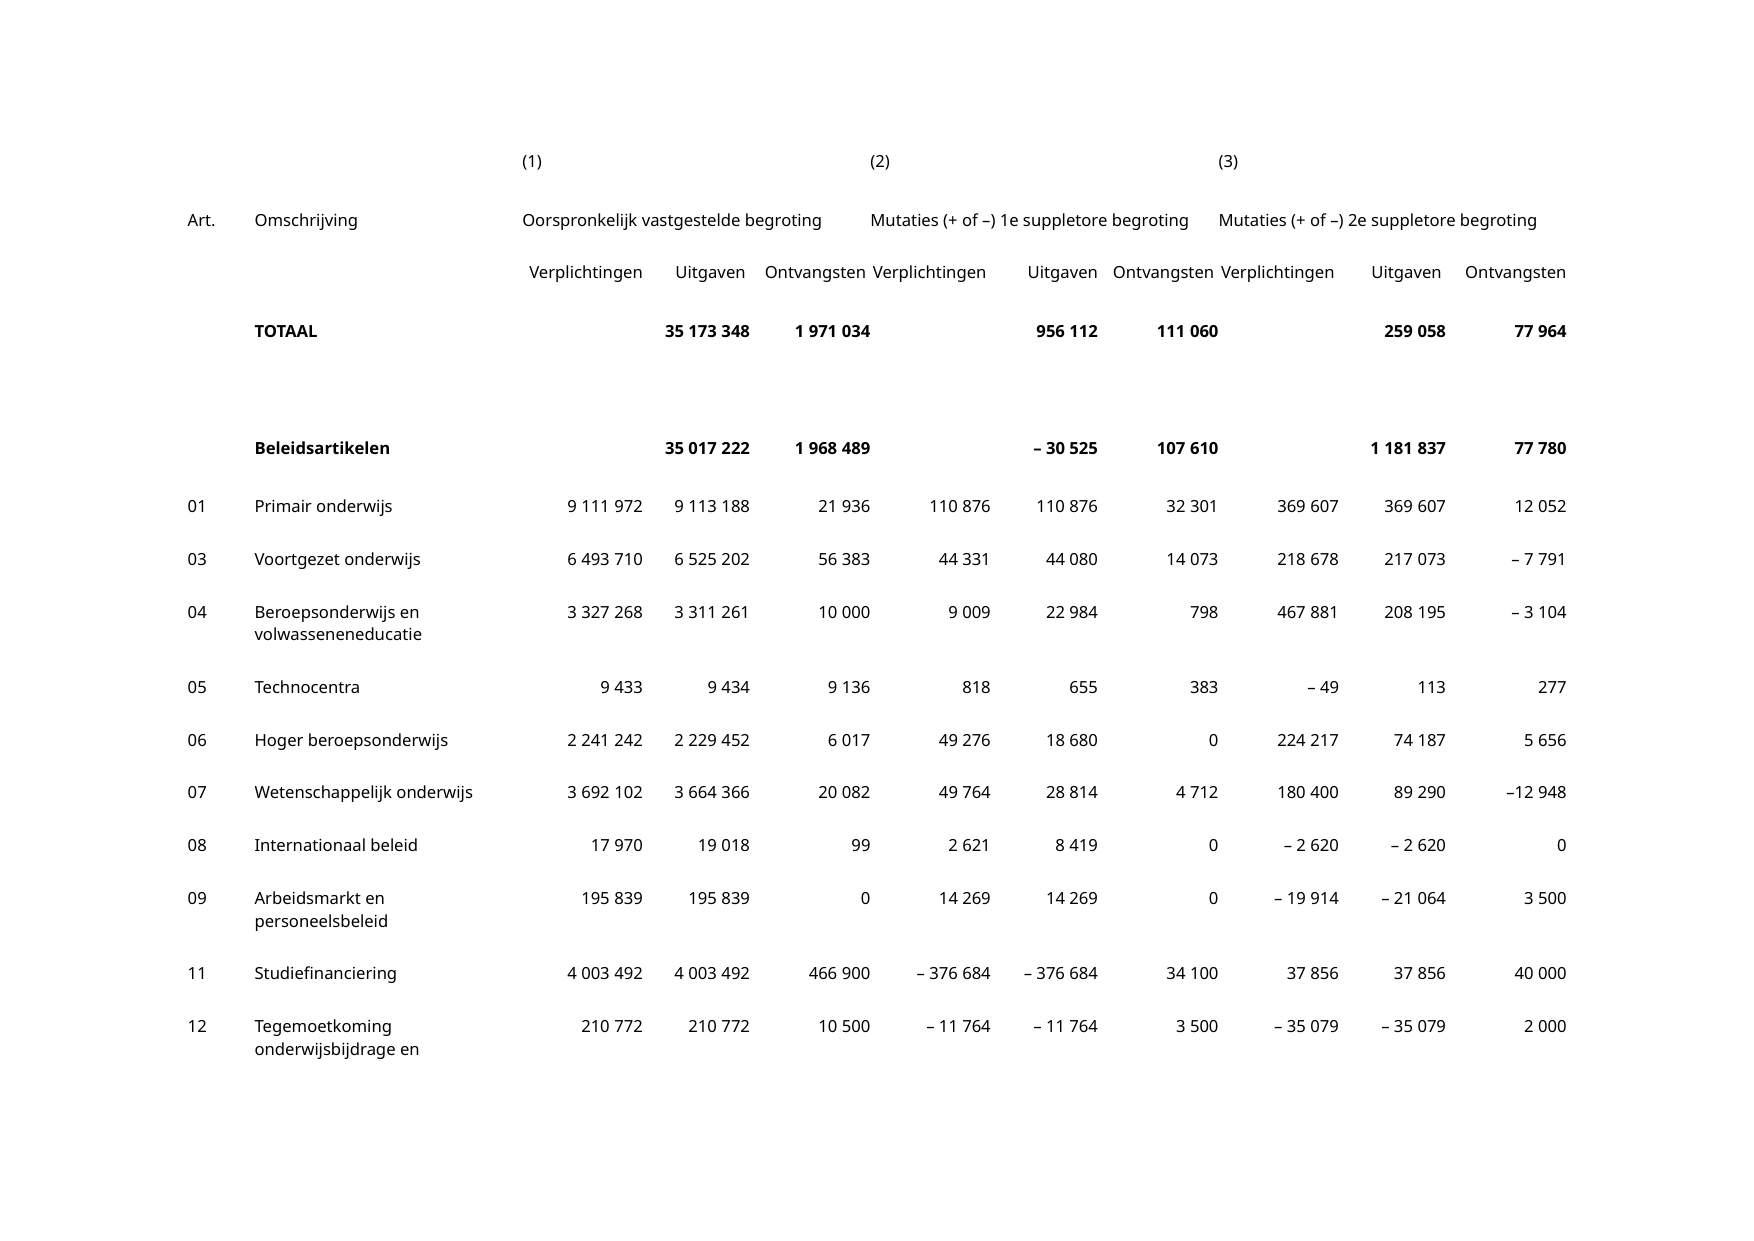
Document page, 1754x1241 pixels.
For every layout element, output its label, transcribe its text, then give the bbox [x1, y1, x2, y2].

table_cell 22 984 [991, 600, 1098, 676]
table_cell 3 692 102 [522, 781, 643, 834]
table_cell 74 187 [1339, 729, 1446, 781]
table_cell 195 839 [643, 887, 750, 962]
table_cell 44 080 [991, 548, 1098, 600]
table_cell – 35 079 [1218, 1015, 1339, 1067]
table_cell 277 [1446, 676, 1566, 728]
table_cell [522, 320, 643, 378]
table_cell Wetenschappelijk onderwijs [254, 781, 522, 834]
table_cell Ontvangsten [750, 261, 870, 319]
table_cell 6 525 202 [643, 548, 750, 600]
table_cell Verplichtingen [1218, 261, 1339, 319]
table_cell – 3 104 [1446, 600, 1566, 676]
table_cell 28 814 [991, 781, 1098, 834]
table_cell Hoger beroepsonderwijs [254, 729, 522, 781]
table_cell 107 610 [1098, 436, 1218, 495]
table_cell 195 839 [522, 887, 643, 962]
table_cell 9 113 188 [643, 495, 750, 548]
table_cell Studiefinanciering [254, 962, 522, 1015]
table_cell 110 876 [991, 495, 1098, 548]
table_cell 4 712 [1098, 781, 1218, 834]
table_cell 06 [188, 729, 254, 781]
table_cell 2 241 242 [522, 729, 643, 781]
table_cell Ontvangsten [1098, 261, 1218, 319]
table_cell Ontvangsten [1446, 261, 1566, 319]
table_cell 111 060 [1098, 320, 1218, 378]
table_cell 14 269 [870, 887, 991, 962]
table_cell [254, 261, 522, 319]
table_cell 217 073 [1339, 548, 1446, 600]
table_cell – 49 [1218, 676, 1339, 728]
table_cell Omschrijving [254, 209, 522, 261]
table_cell 224 217 [1218, 729, 1339, 781]
table_cell 77 964 [1446, 320, 1566, 378]
table_cell 9 433 [522, 676, 643, 728]
table_cell 369 607 [1339, 495, 1446, 548]
table_cell 49 764 [870, 781, 991, 834]
table_cell 44 331 [870, 548, 991, 600]
table_cell 8 419 [991, 834, 1098, 887]
table_cell 37 856 [1339, 962, 1446, 1015]
table_cell 12 [188, 1015, 254, 1067]
table_cell 6 493 710 [522, 548, 643, 600]
table_cell 9 009 [870, 600, 991, 676]
table_cell 09 [188, 887, 254, 962]
table_cell 208 195 [1339, 600, 1446, 676]
table_cell 34 100 [1098, 962, 1218, 1015]
table_header (3) [1218, 150, 1566, 208]
table_cell [870, 436, 991, 495]
table_cell 210 772 [522, 1015, 643, 1067]
table_cell – 19 914 [1218, 887, 1339, 962]
table_cell 1 181 837 [1339, 436, 1446, 495]
table_cell 655 [991, 676, 1098, 728]
table_cell 10 000 [750, 600, 870, 676]
table_cell 11 [188, 962, 254, 1015]
table_cell [1218, 320, 1339, 378]
table_cell 0 [1098, 729, 1218, 781]
table_cell [522, 436, 643, 495]
table_cell Mutaties (+ of –) 1e suppletore begroting [870, 209, 1218, 261]
table_cell [870, 378, 991, 436]
table_cell 110 876 [870, 495, 991, 548]
table_cell – 2 620 [1339, 834, 1446, 887]
table_cell Verplichtingen [870, 261, 991, 319]
table_cell 03 [188, 548, 254, 600]
table_cell 9 136 [750, 676, 870, 728]
table_cell Oorspronkelijk vastgestelde begroting [522, 209, 870, 261]
table_cell [1339, 378, 1446, 436]
table_cell 37 856 [1218, 962, 1339, 1015]
table_cell [991, 378, 1098, 436]
table_cell 1 968 489 [750, 436, 870, 495]
table_cell Primair onderwijs [254, 495, 522, 548]
table_cell 4 003 492 [522, 962, 643, 1015]
table_cell – 7 791 [1446, 548, 1566, 600]
table_cell – 30 525 [991, 436, 1098, 495]
table_cell Mutaties (+ of –) 2e suppletore begroting [1218, 209, 1566, 261]
table_cell Uitgaven [643, 261, 750, 319]
table_cell 40 000 [1446, 962, 1566, 1015]
table_cell – 21 064 [1339, 887, 1446, 962]
table_cell 218 678 [1218, 548, 1339, 600]
table_cell [750, 378, 870, 436]
table_cell TOTAAL [254, 320, 522, 378]
table_cell [254, 378, 522, 436]
table_cell [643, 378, 750, 436]
table_cell 35 017 222 [643, 436, 750, 495]
table_cell 17 970 [522, 834, 643, 887]
table_cell 467 881 [1218, 600, 1339, 676]
table_cell [522, 378, 643, 436]
table_cell 6 017 [750, 729, 870, 781]
table_cell [1446, 378, 1566, 436]
table_header [188, 150, 254, 208]
table_cell 14 269 [991, 887, 1098, 962]
table_cell 5 656 [1446, 729, 1566, 781]
table_cell Internationaal beleid [254, 834, 522, 887]
table_cell 14 073 [1098, 548, 1218, 600]
table_cell 113 [1339, 676, 1446, 728]
table_cell Arbeidsmarkt en personeelsbeleid [254, 887, 522, 962]
table_cell 956 112 [991, 320, 1098, 378]
table_cell – 11 764 [991, 1015, 1098, 1067]
table_cell 259 058 [1339, 320, 1446, 378]
table_cell 3 327 268 [522, 600, 643, 676]
table_cell 89 290 [1339, 781, 1446, 834]
table_cell 3 664 366 [643, 781, 750, 834]
table_cell 0 [1098, 887, 1218, 962]
table_cell 0 [1446, 834, 1566, 887]
table_cell – 376 684 [991, 962, 1098, 1015]
table_cell Verplichtingen [522, 261, 643, 319]
table_cell [188, 261, 254, 319]
table_cell 180 400 [1218, 781, 1339, 834]
table_cell 08 [188, 834, 254, 887]
table_cell 3 311 261 [643, 600, 750, 676]
table_cell Beleidsartikelen [254, 436, 522, 495]
table_cell 9 434 [643, 676, 750, 728]
table_cell 56 383 [750, 548, 870, 600]
table_cell [1218, 436, 1339, 495]
table_cell 21 936 [750, 495, 870, 548]
table_cell Art. [188, 209, 254, 261]
table_cell 2 621 [870, 834, 991, 887]
table_cell 35 173 348 [643, 320, 750, 378]
table_cell 10 500 [750, 1015, 870, 1067]
table_cell [1098, 378, 1218, 436]
table_cell Beroepsonderwijs en volwasseneneducatie [254, 600, 522, 676]
table_cell 2 229 452 [643, 729, 750, 781]
table_cell 19 018 [643, 834, 750, 887]
table_cell 18 680 [991, 729, 1098, 781]
table_cell 77 780 [1446, 436, 1566, 495]
table_cell [870, 320, 991, 378]
table_cell [1218, 378, 1339, 436]
table_cell 32 301 [1098, 495, 1218, 548]
table_cell Voortgezet onderwijs [254, 548, 522, 600]
table_cell 20 082 [750, 781, 870, 834]
table_cell 07 [188, 781, 254, 834]
table_cell 818 [870, 676, 991, 728]
table_cell 798 [1098, 600, 1218, 676]
table_header (2) [870, 150, 1218, 208]
table_cell [188, 378, 254, 436]
table_cell – 11 764 [870, 1015, 991, 1067]
table_cell 05 [188, 676, 254, 728]
table_cell 1 971 034 [750, 320, 870, 378]
table_cell Uitgaven [991, 261, 1098, 319]
table_cell – 376 684 [870, 962, 991, 1015]
table_cell 49 276 [870, 729, 991, 781]
table_cell 3 500 [1098, 1015, 1218, 1067]
table_cell 466 900 [750, 962, 870, 1015]
table_header (1) [522, 150, 870, 208]
table_cell Tegemoetkoming onderwijsbijdrage en [254, 1015, 522, 1067]
table_cell Uitgaven [1339, 261, 1446, 319]
table_cell –12 948 [1446, 781, 1566, 834]
table_cell Technocentra [254, 676, 522, 728]
table_cell 369 607 [1218, 495, 1339, 548]
table_cell 3 500 [1446, 887, 1566, 962]
table_cell 12 052 [1446, 495, 1566, 548]
table_cell 01 [188, 495, 254, 548]
table_cell 2 000 [1446, 1015, 1566, 1067]
table_cell – 35 079 [1339, 1015, 1446, 1067]
table_header [254, 150, 522, 208]
table_cell – 2 620 [1218, 834, 1339, 887]
table_cell [188, 320, 254, 378]
table_cell 99 [750, 834, 870, 887]
table_cell [188, 436, 254, 495]
table_cell 0 [750, 887, 870, 962]
table_cell 4 003 492 [643, 962, 750, 1015]
table_cell 0 [1098, 834, 1218, 887]
table_cell 04 [188, 600, 254, 676]
table_cell 383 [1098, 676, 1218, 728]
table_cell 9 111 972 [522, 495, 643, 548]
table_cell 210 772 [643, 1015, 750, 1067]
